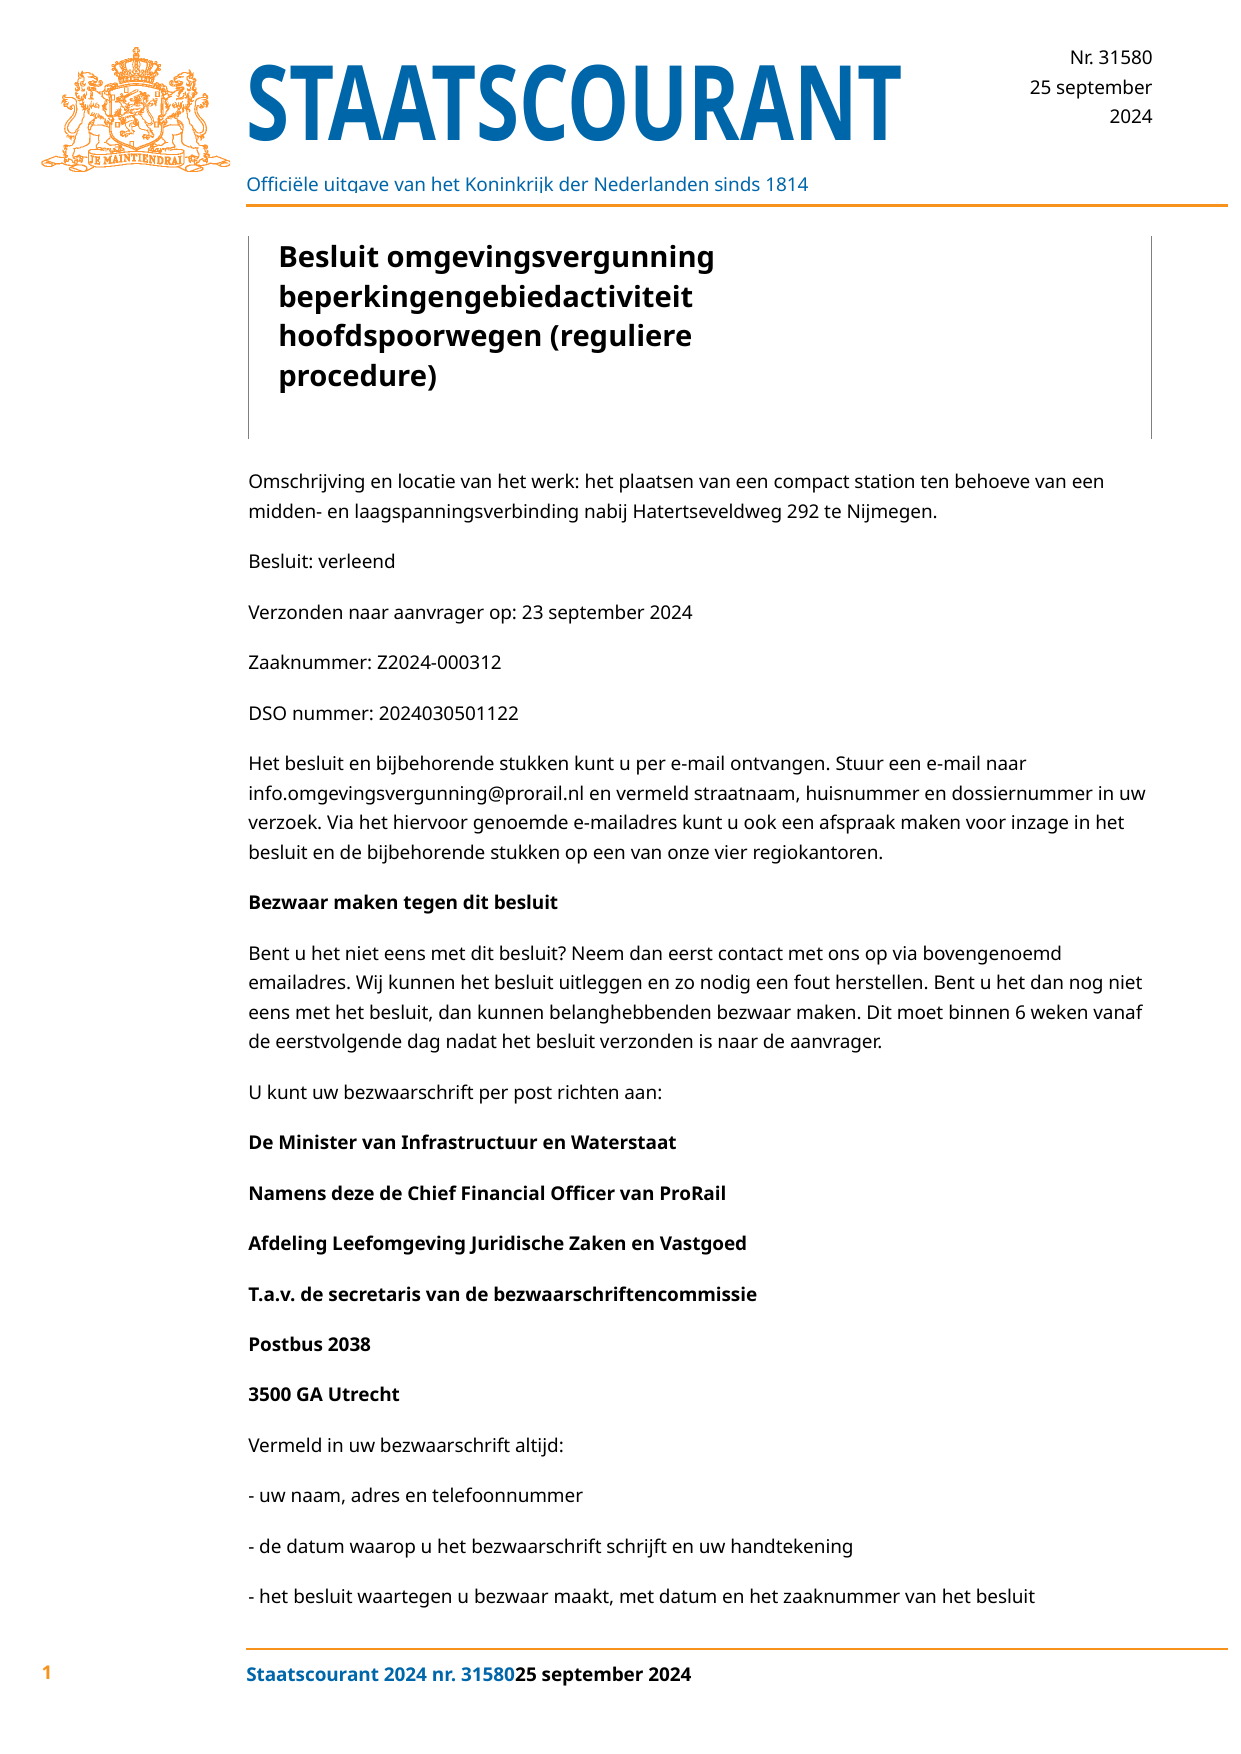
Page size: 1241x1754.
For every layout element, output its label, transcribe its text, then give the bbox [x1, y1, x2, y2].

picture [41, 47, 231, 172]
text Bent u het niet eens met dit besluit? Neem dan eerst contact met ons op via bovengenoemd emailadres. Wij kunnen het besluit uitleggen en zo nodig een fout herstellen. Bent u het dan nog niet eens met het besluit, dan kunnen belanghebbenden bezwaar maken. Dit moet binnen 6 weken vanaf de eerstvolgende dag nadat het besluit verzonden is naar de aanvrager. [248, 940, 1152, 1054]
text DSO nummer: 2024030501122 [248, 700, 1152, 726]
text Verzonden naar aanvrager op: 23 september 2024 [248, 599, 1152, 625]
text T.a.v. de secretaris van de bezwaarschriftencommissie [248, 1281, 1152, 1306]
text U kunt uw bezwaarschrift per post richten aan: [248, 1079, 1152, 1105]
text Postbus 2038 [248, 1331, 1152, 1357]
text - uw naam, adres en telefoonnummer [248, 1482, 1152, 1508]
picture [912, 236, 1090, 414]
table_header [850, 236, 912, 413]
text Omschrijving en locatie van het werk: het plaatsen van een compact station ten behoeve van een midden- en laagspanningsverbinding nabij Hatertseveldweg 292 te Nijmegen. [248, 469, 1152, 524]
text De Minister van Infrastructuur en Waterstaat [248, 1129, 1152, 1155]
text Vermeld in uw bezwaarschrift altijd: [248, 1432, 1152, 1458]
text Afdeling Leefomgeving Juridische Zaken en Vastgoed [248, 1230, 1152, 1256]
text Namens deze de Chief Financial Officer van ProRail [248, 1180, 1152, 1206]
text 3500 GA Utrecht [248, 1382, 1152, 1407]
text Besluit: verleend [248, 549, 1152, 574]
text Het besluit en bijbehorende stukken kunt u per e-mail ontvangen. Stuur een e-mail naar info.omgevingsvergunning@prorail.nl en vermeld straatnaam, huisnummer en dossiernummer in uw verzoek. Via het hiervoor genoemde e-mailadres kunt u ook een afspraak maken voor inzage in het besluit en de bijbehorende stukken op een van onze vier regiokantoren. [248, 750, 1152, 865]
table_header [1090, 236, 1151, 413]
table_header Besluit omgevingsvergunning beperkingengebiedactiviteit hoofdspoorwegen (reguliere procedure) [249, 236, 850, 439]
text Bezwaar maken tegen dit besluit [248, 889, 1152, 915]
text - de datum waarop u het bezwaarschrift schrijft en uw handtekening [248, 1533, 1152, 1558]
text - het besluit waartegen u bezwaar maakt, met datum en het zaaknummer van het besluit [248, 1583, 1152, 1609]
text Zaaknummer: Z2024-000312 [248, 649, 1152, 675]
table_header [850, 414, 1151, 439]
